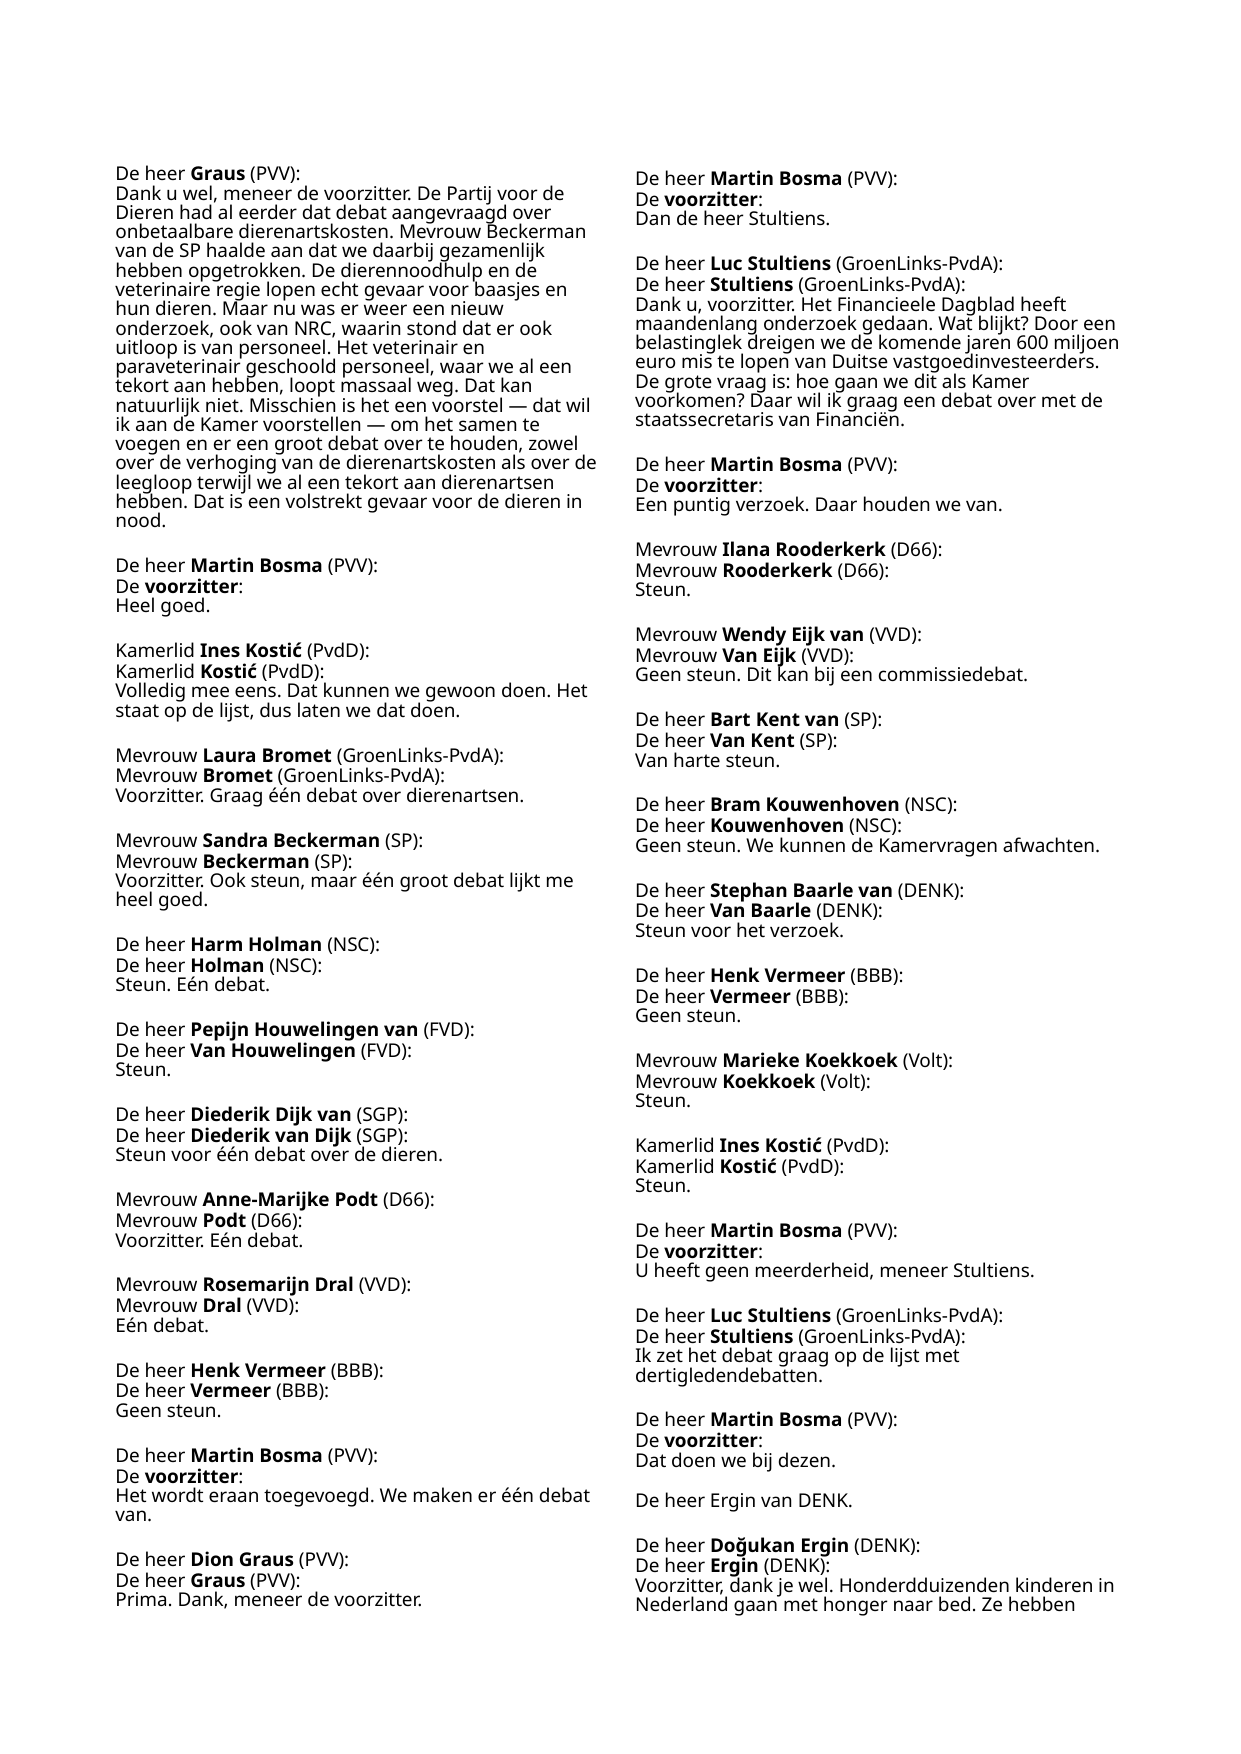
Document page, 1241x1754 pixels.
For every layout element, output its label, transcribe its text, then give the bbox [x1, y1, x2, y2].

text De heer Bart Kent van (SP): [635, 707, 1125, 732]
text De voorzitter: [115, 1468, 605, 1487]
text Steun voor het verzoek. [635, 922, 1125, 941]
text De heer Ergin (DENK): [635, 1557, 1125, 1577]
text De heer Stultiens (GroenLinks-PvdA): [635, 276, 1125, 296]
text Mevrouw Dral (VVD): [115, 1297, 605, 1317]
text De voorzitter: [635, 191, 1125, 210]
text Steun. Eén debat. [115, 976, 605, 996]
text De heer Doğukan Ergin (DENK): [635, 1532, 1125, 1557]
text Voorzitter. Graag één debat over dierenartsen. [115, 787, 605, 806]
text Prima. Dank, meneer de voorzitter. [115, 1591, 605, 1611]
text Geen steun. [115, 1402, 605, 1421]
text Mevrouw Bromet (GroenLinks-PvdA): [115, 767, 605, 787]
text Mevrouw Sandra Beckerman (SP): [115, 827, 605, 853]
text De heer Henk Vermeer (BBB): [635, 962, 1125, 988]
text De heer Van Houwelingen (FVD): [115, 1042, 605, 1061]
text Steun. [115, 1061, 605, 1081]
text Het wordt eraan toegevoegd. We maken er één debat van. [115, 1487, 605, 1525]
text Voorzitter, dank je wel. Honderdduizenden kinderen in Nederland gaan met honger naar bed. Ze hebben [635, 1577, 1125, 1615]
text De voorzitter: [115, 578, 605, 597]
text De heer Stultiens (GroenLinks-PvdA): [635, 1328, 1125, 1347]
text Mevrouw Laura Bromet (GroenLinks-PvdA): [115, 742, 605, 767]
text De heer Vermeer (BBB): [115, 1382, 605, 1402]
text Geen steun. [635, 1007, 1125, 1026]
text De voorzitter: [635, 1243, 1125, 1262]
text U heeft geen meerderheid, meneer Stultiens. [635, 1262, 1125, 1281]
text Dat doen we bij dezen. [635, 1452, 1125, 1471]
text De heer Vermeer (BBB): [635, 988, 1125, 1007]
text De heer Ergin van DENK. [635, 1492, 1125, 1511]
text Mevrouw Marieke Koekkoek (Volt): [635, 1047, 1125, 1073]
text De heer Henk Vermeer (BBB): [115, 1357, 605, 1382]
text Voorzitter. Ook steun, maar één groot debat lijkt me heel goed. [115, 872, 605, 910]
text De heer Graus (PVV): [115, 165, 605, 184]
text De heer Van Baarle (DENK): [635, 902, 1125, 922]
text De heer Martin Bosma (PVV): [635, 1407, 1125, 1432]
text De heer Graus (PVV): [115, 1572, 605, 1591]
text Kamerlid Kostić (PvdD): [635, 1158, 1125, 1177]
text Mevrouw Wendy Eijk van (VVD): [635, 621, 1125, 647]
text Geen steun. Dit kan bij een commissiedebat. [635, 666, 1125, 686]
text De voorzitter: [635, 477, 1125, 496]
text De heer Stephan Baarle van (DENK): [635, 877, 1125, 902]
text Ik zet het debat graag op de lijst met dertigledendebatten. [635, 1347, 1125, 1386]
text De heer Dion Graus (PVV): [115, 1546, 605, 1572]
text De heer Pepijn Houwelingen van (FVD): [115, 1016, 605, 1042]
text Kamerlid Ines Kostić (PvdD): [115, 637, 605, 663]
text Steun. [635, 1177, 1125, 1196]
text De heer Holman (NSC): [115, 957, 605, 976]
text Steun. [635, 581, 1125, 601]
text Dan de heer Stultiens. [635, 210, 1125, 230]
text Geen steun. We kunnen de Kamervragen afwachten. [635, 837, 1125, 856]
text De heer Martin Bosma (PVV): [635, 165, 1125, 191]
text Mevrouw Ilana Rooderkerk (D66): [635, 536, 1125, 562]
text De heer Van Kent (SP): [635, 732, 1125, 752]
text Mevrouw Podt (D66): [115, 1212, 605, 1232]
text Heel goed. [115, 597, 605, 617]
text Mevrouw Rosemarijn Dral (VVD): [115, 1272, 605, 1297]
text De voorzitter: [635, 1432, 1125, 1452]
text Kamerlid Ines Kostić (PvdD): [635, 1132, 1125, 1158]
text De heer Luc Stultiens (GroenLinks-PvdA): [635, 1302, 1125, 1328]
text Mevrouw Beckerman (SP): [115, 853, 605, 872]
text De heer Diederik van Dijk (SGP): [115, 1127, 605, 1146]
text De heer Diederik Dijk van (SGP): [115, 1101, 605, 1127]
text De heer Kouwenhoven (NSC): [635, 817, 1125, 837]
text Kamerlid Kostić (PvdD): [115, 663, 605, 682]
text De heer Martin Bosma (PVV): [635, 451, 1125, 477]
text Voorzitter. Eén debat. [115, 1232, 605, 1251]
text Dank u, voorzitter. Het Financieele Dagblad heeft maandenlang onderzoek gedaan. Wat blijkt? Door een belastinglek dreigen we de komende jaren 600 miljoen euro mis te lopen van Duitse vastgoedinvesteerders. De grote vraag is: hoe gaan we dit als Kamer voorkomen? Daar wil ik graag een debat over met de staatssecretaris van Financiën. [635, 296, 1125, 430]
text Steun. [635, 1092, 1125, 1111]
text De heer Martin Bosma (PVV): [115, 1442, 605, 1468]
text De heer Martin Bosma (PVV): [115, 552, 605, 578]
text Dank u wel, meneer de voorzitter. De Partij voor de Dieren had al eerder dat debat aangevraagd over onbetaalbare dierenartskosten. Mevrouw Beckerman van de SP haalde aan dat we daarbij gezamenlijk hebben opgetrokken. De dierennoodhulp en de veterinaire regie lopen echt gevaar voor baasjes en hun dieren. Maar nu was er weer een nieuw onderzoek, ook van NRC, waarin stond dat er ook uitloop is van personeel. Het veterinair en paraveterinair geschoold personeel, waar we al een tekort aan hebben, loopt massaal weg. Dat kan natuurlijk niet. Misschien is het een voorstel — dat wil ik aan de Kamer voorstellen — om het samen te voegen en er een groot debat over te houden, zowel over de verhoging van de dierenartskosten als over de leegloop terwijl we al een tekort aan dierenartsen hebben. Dat is een volstrekt gevaar voor de dieren in nood. [115, 184, 605, 531]
text De heer Bram Kouwenhoven (NSC): [635, 792, 1125, 817]
text Mevrouw Van Eijk (VVD): [635, 647, 1125, 666]
text De heer Martin Bosma (PVV): [635, 1217, 1125, 1243]
text Steun voor één debat over de dieren. [115, 1146, 605, 1166]
text Volledig mee eens. Dat kunnen we gewoon doen. Het staat op de lijst, dus laten we dat doen. [115, 682, 605, 721]
text Een puntig verzoek. Daar houden we van. [635, 496, 1125, 516]
text Mevrouw Koekkoek (Volt): [635, 1073, 1125, 1092]
text Van harte steun. [635, 752, 1125, 771]
text Mevrouw Rooderkerk (D66): [635, 562, 1125, 581]
text De heer Harm Holman (NSC): [115, 931, 605, 957]
text Mevrouw Anne-Marijke Podt (D66): [115, 1187, 605, 1212]
text De heer Luc Stultiens (GroenLinks-PvdA): [635, 251, 1125, 276]
text Eén debat. [115, 1317, 605, 1336]
